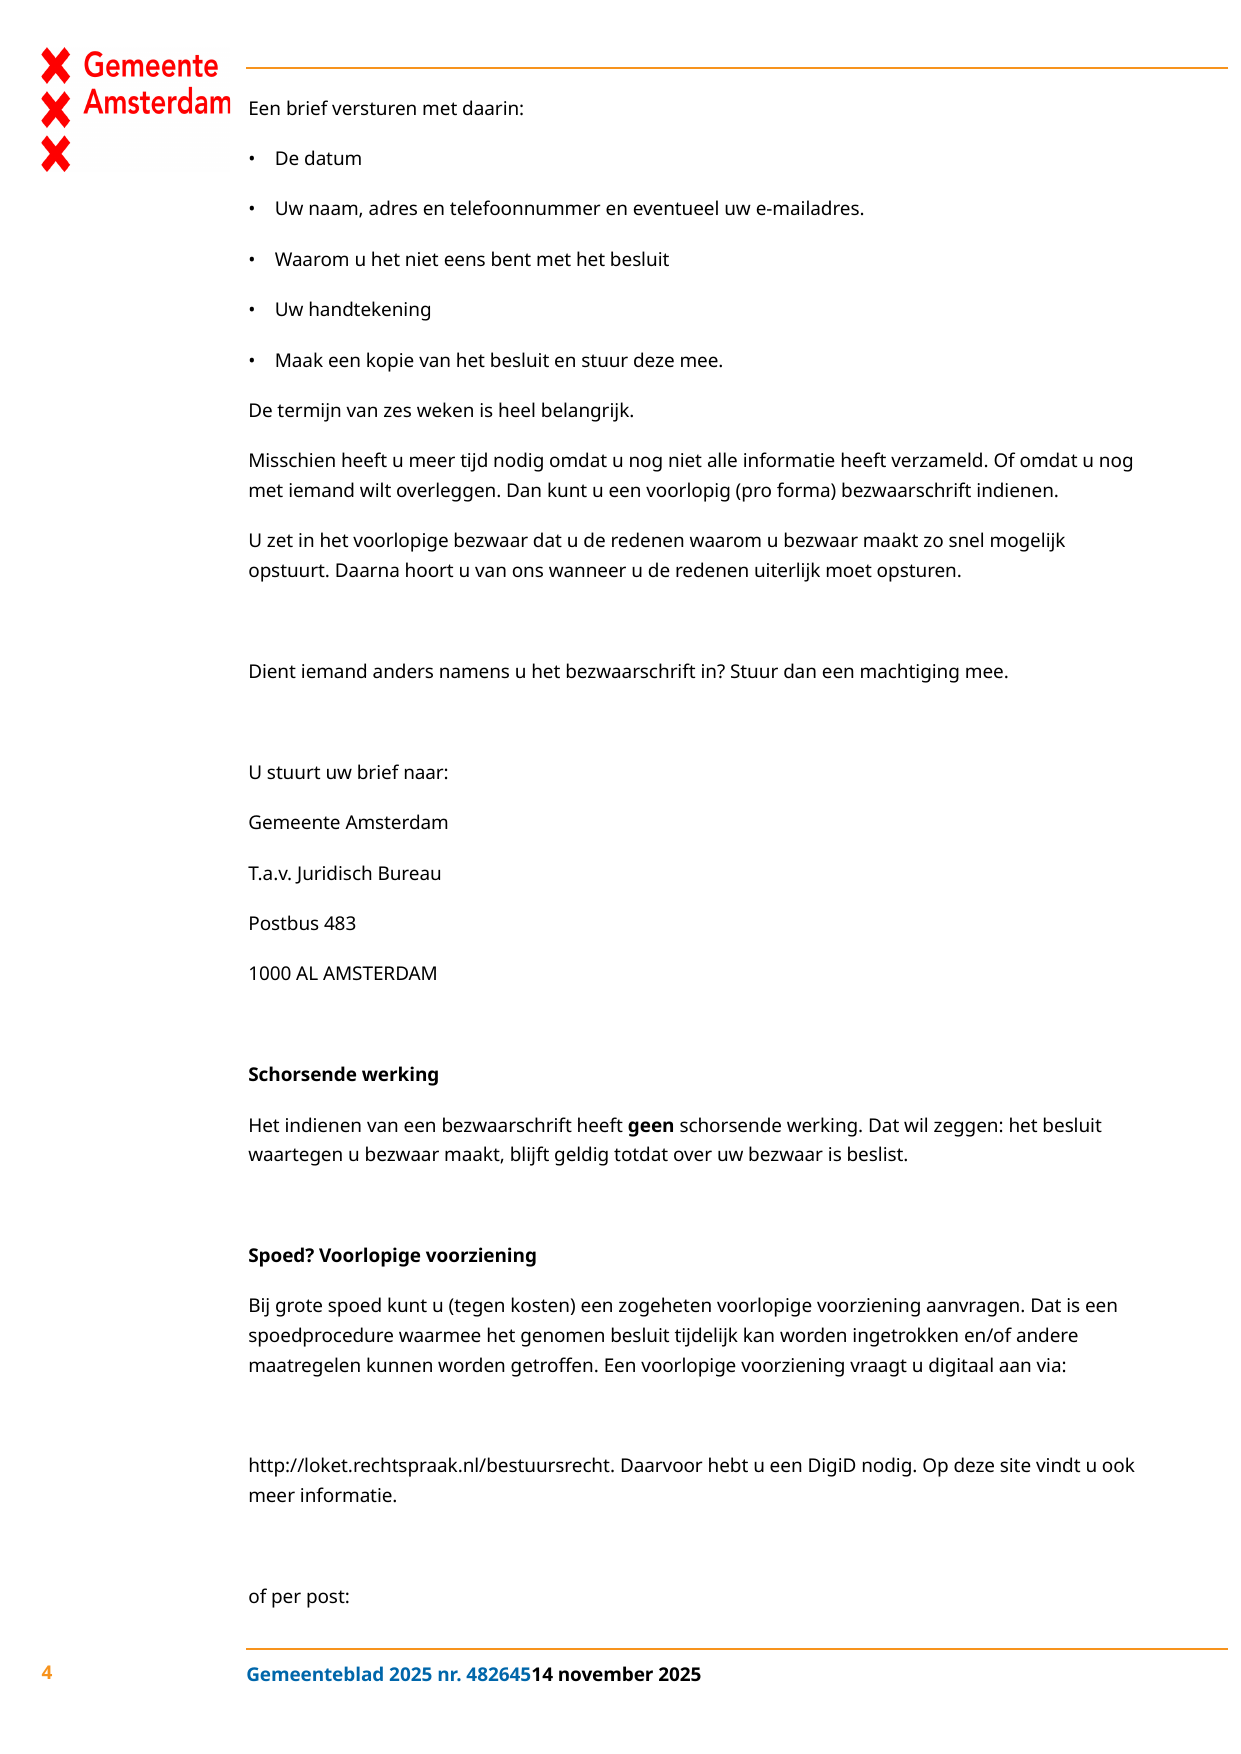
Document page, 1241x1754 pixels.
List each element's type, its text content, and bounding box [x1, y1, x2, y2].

text • Waarom u het niet eens bent met het besluit [248, 246, 1152, 272]
text Een brief versturen met daarin: [248, 95, 1152, 121]
text • Uw naam, adres en telefoonnummer en eventueel uw e-mailadres. [248, 196, 1152, 221]
text Dient iemand anders namens u het bezwaarschrift in? Stuur dan een machtiging mee. [248, 658, 1152, 684]
text of per post: [248, 1583, 1152, 1609]
picture [41, 47, 231, 172]
text De termijn van zes weken is heel belangrijk. [248, 397, 1152, 423]
text • De datum [248, 145, 1152, 171]
text Bij grote spoed kunt u (tegen kosten) een zogeheten voorlopige voorziening aanvragen. Dat is een spoedprocedure waarmee het genomen besluit tijdelijk kan worden ingetrokken en/of andere maatregelen kunnen worden getroffen. Een voorlopige voorziening vraagt u digitaal aan via: [248, 1293, 1152, 1378]
text Het indienen van een bezwaarschrift heeft geen schorsende werking. Dat wil zeggen: het besluit waartegen u bezwaar maakt, blijft geldig totdat over uw bezwaar is beslist. [248, 1112, 1152, 1167]
text Schorsende werking [248, 1061, 1152, 1087]
text T.a.v. Juridisch Bureau [248, 860, 1152, 886]
text U zet in het voorlopige bezwaar dat u de redenen waarom u bezwaar maakt zo snel mogelijk opstuurt. Daarna hoort u van ons wanneer u de redenen uiterlijk moet opsturen. [248, 528, 1152, 583]
text Misschien heeft u meer tijd nodig omdat u nog niet alle informatie heeft verzameld. Of omdat u nog met iemand wilt overleggen. Dan kunt u een voorlopig (pro forma) bezwaarschrift indienen. [248, 448, 1152, 503]
text Spoed? Voorlopige voorziening [248, 1242, 1152, 1268]
text http://loket.rechtspraak.nl/bestuursrecht. Daarvoor hebt u een DigiD nodig. Op deze site vindt u ook meer informatie. [248, 1453, 1152, 1508]
text • Uw handtekening [248, 296, 1152, 322]
text U stuurt uw brief naar: [248, 759, 1152, 785]
text Postbus 483 [248, 910, 1152, 936]
text Gemeente Amsterdam [248, 809, 1152, 835]
text • Maak een kopie van het besluit en stuur deze mee. [248, 347, 1152, 373]
text 1000 AL AMSTERDAM [248, 961, 1152, 986]
